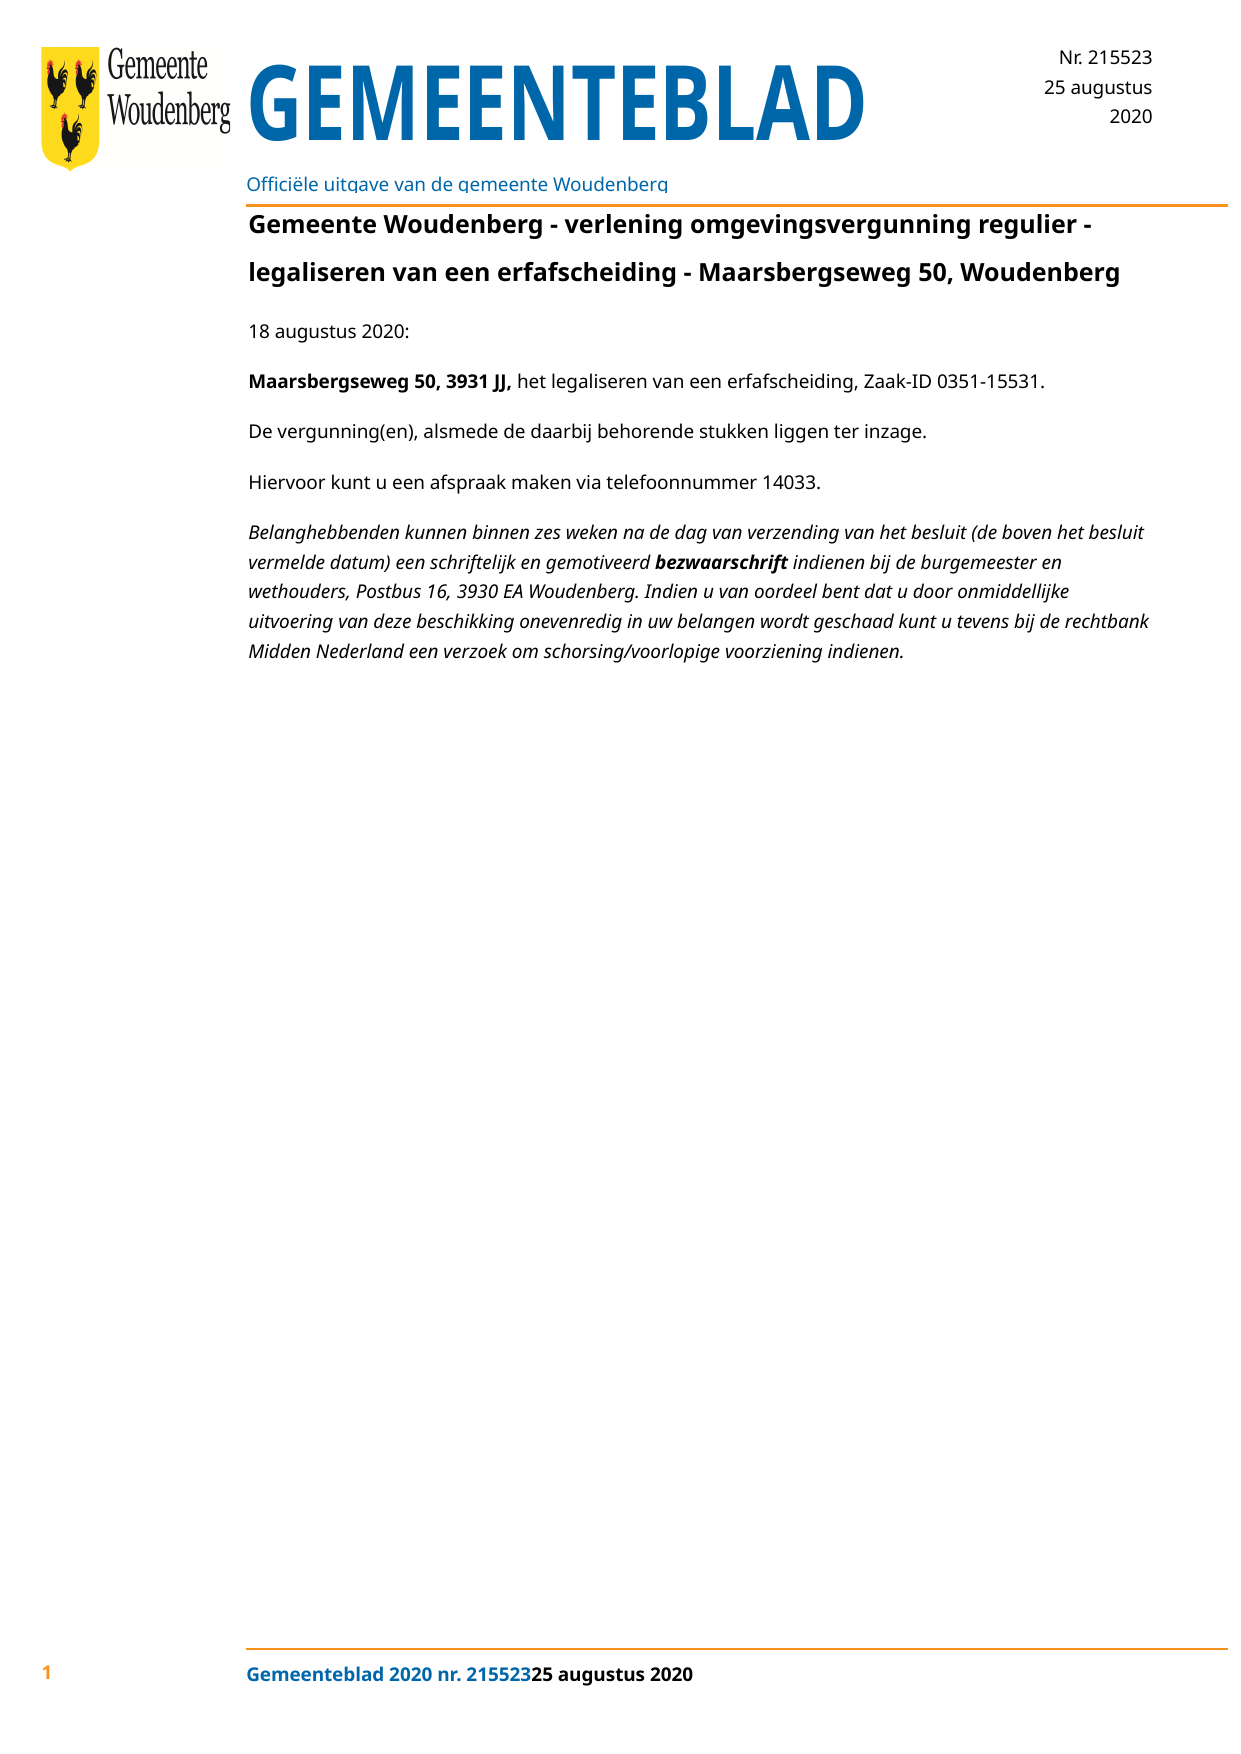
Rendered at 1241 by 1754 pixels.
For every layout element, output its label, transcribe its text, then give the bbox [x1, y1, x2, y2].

text De vergunning(en), alsmede de daarbij behorende stukken liggen ter inzage. [248, 419, 1152, 444]
text Gemeente Woudenberg - verlening omgevingsvergunning regulier - legaliseren van een erfafscheiding - Maarsbergseweg 50, Woudenberg [248, 207, 1152, 288]
text Maarsbergseweg 50, 3931 JJ, het legaliseren van een erfafscheiding, Zaak-ID 0351-15531. [248, 368, 1152, 394]
text Belanghebbenden kunnen binnen zes weken na de dag van verzending van het besluit (de boven het besluit vermelde datum) een schriftelijk en gemotiveerd bezwaarschrift indienen bij de burgemeester en wethouders, Postbus 16, 3930 EA Woudenberg. Indien u van oordeel bent dat u door onmiddellijke uitvoering van deze beschikking onevenredig in uw belangen wordt geschaad kunt u tevens bij de rechtbank Midden Nederland een verzoek om schorsing/voorlopige voorziening indienen. [248, 519, 1152, 664]
picture [41, 47, 231, 172]
text 18 augustus 2020: [248, 318, 1152, 344]
text Hiervoor kunt u een afspraak maken via telefoonnummer 14033. [248, 469, 1152, 495]
